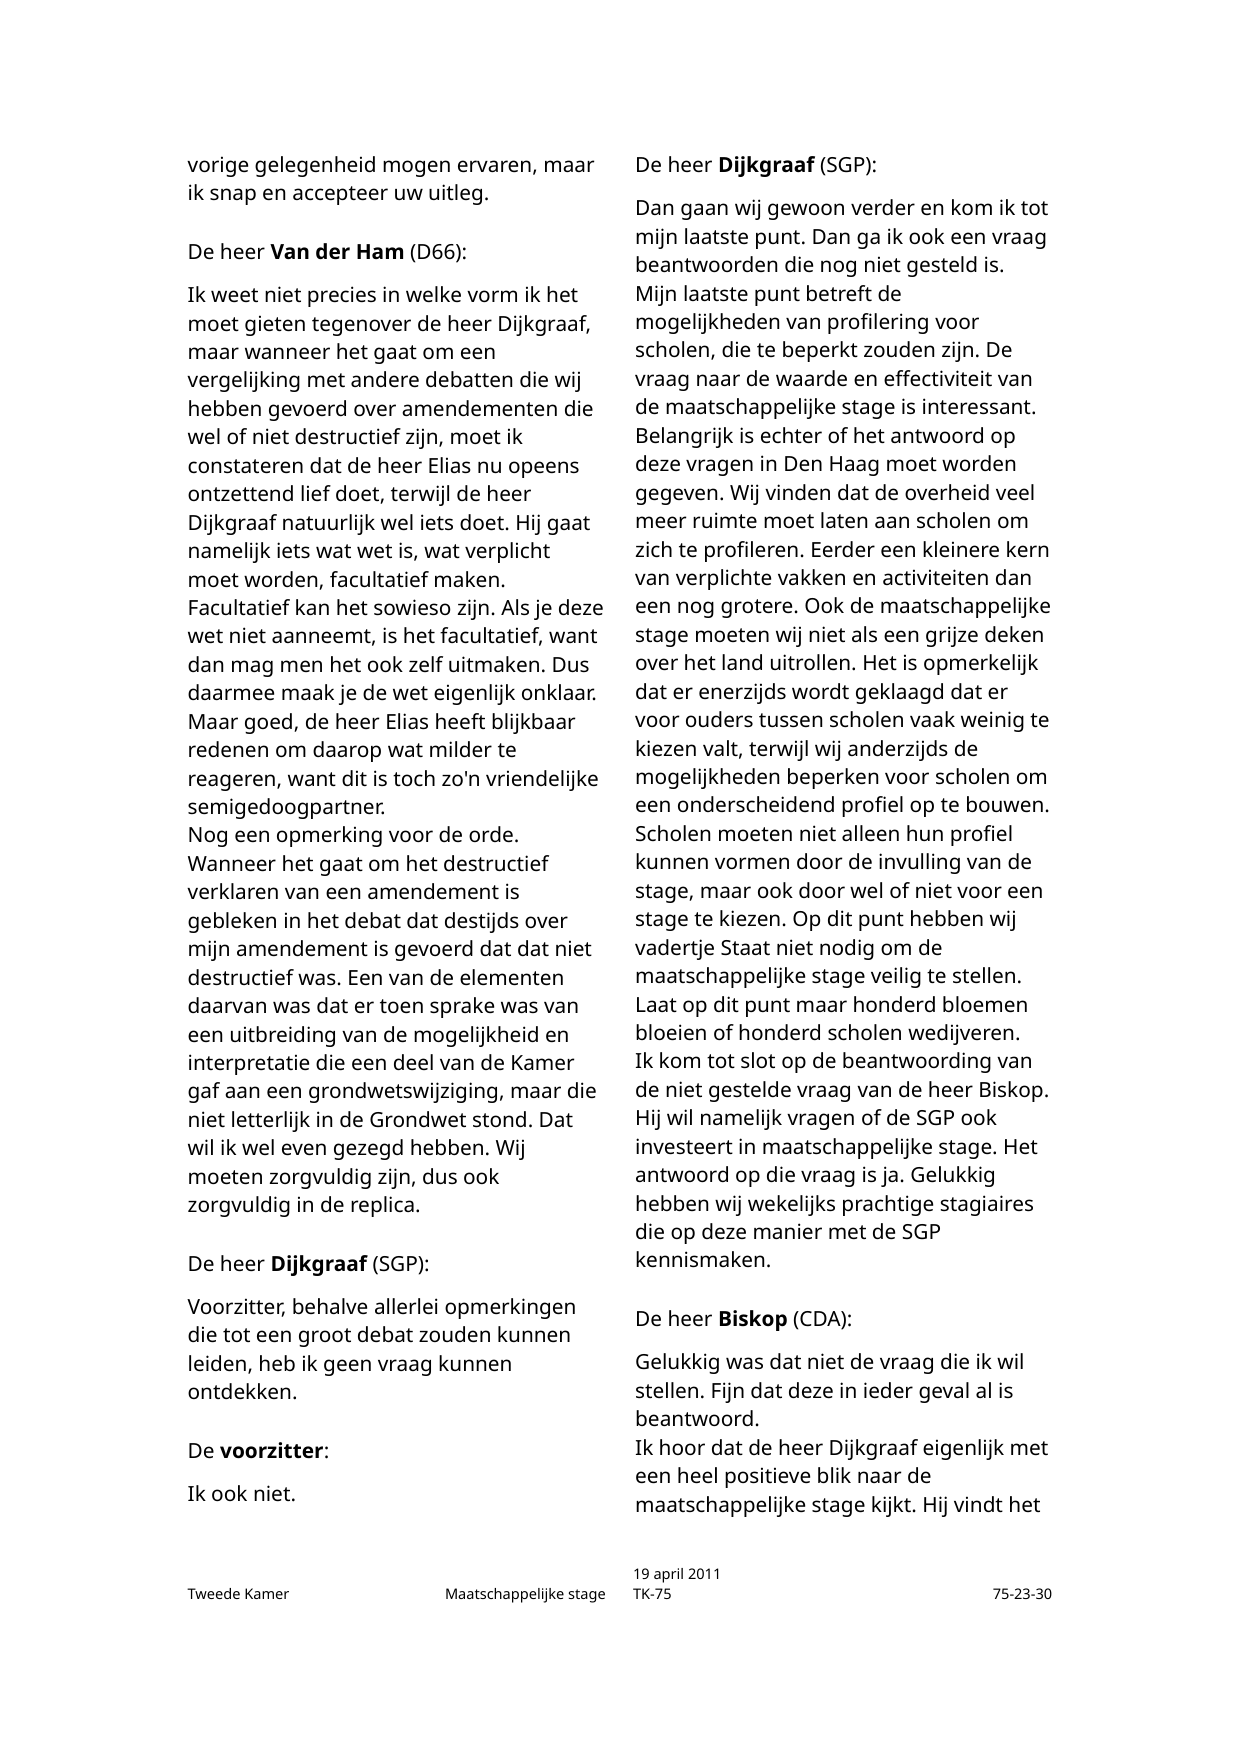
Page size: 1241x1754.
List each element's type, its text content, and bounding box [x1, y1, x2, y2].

text Ik weet niet precies in welke vorm ik het moet gieten tegenover de heer Dijkgraaf, maar wanneer het gaat om een vergelijking met andere debatten die wij hebben gevoerd over amendementen die wel of niet destructief zijn, moet ik constateren dat de heer Elias nu opeens ontzettend lief doet, terwijl de heer Dijkgraaf natuurlijk wel iets doet. Hij gaat namelijk iets wat wet is, wat verplicht moet worden, facultatief maken. Facultatief kan het sowieso zijn. Als je deze wet niet aanneemt, is het facultatief, want dan mag men het ook zelf uitmaken. Dus daarmee maak je de wet eigenlijk onklaar. Maar goed, de heer Elias heeft blijkbaar redenen om daarop wat milder te reageren, want dit is toch zo'n vriendelijke semigedoogpartner. [187, 280, 605, 821]
text Ik kom tot slot op de beantwoording van de niet gestelde vraag van de heer Biskop. Hij wil namelijk vragen of de SGP ook investeert in maatschappelijke stage. Het antwoord op die vraag is ja. Gelukkig hebben wij wekelijks prachtige stagiaires die op deze manier met de SGP kennismaken. [635, 1047, 1053, 1274]
text Mijn laatste punt betreft de mogelijkheden van profilering voor scholen, die te beperkt zouden zijn. De vraag naar de waarde en effectiviteit van de maatschappelijke stage is interessant. Belangrijk is echter of het antwoord op deze vragen in Den Haag moet worden gegeven. Wij vinden dat de overheid veel meer ruimte moet laten aan scholen om zich te profileren. Eerder een kleinere kern van verplichte vakken en activiteiten dan een nog grotere. Ook de maatschappelijke stage moeten wij niet als een grijze deken over het land uitrollen. Het is opmerkelijk dat er enerzijds wordt geklaagd dat er voor ouders tussen scholen vaak weinig te kiezen valt, terwijl wij anderzijds de mogelijkheden beperken voor scholen om een onderscheidend profiel op te bouwen. Scholen moeten niet alleen hun profiel kunnen vormen door de invulling van de stage, maar ook door wel of niet voor een stage te kiezen. Op dit punt hebben wij vadertje Staat niet nodig om de maatschappelijke stage veilig te stellen. Laat op dit punt maar honderd bloemen bloeien of honderd scholen wedijveren. [635, 279, 1053, 1047]
text De heer Dijkgraaf (SGP): [187, 1249, 605, 1277]
text De heer Dijkgraaf (SGP): [635, 150, 1053, 178]
text De voorzitter: [187, 1436, 605, 1464]
text Voorzitter, behalve allerlei opmerkingen die tot een groot debat zouden kunnen leiden, heb ik geen vraag kunnen ontdekken. [187, 1292, 605, 1406]
text De heer Biskop (CDA): [635, 1304, 1053, 1332]
text Ik ook niet. [187, 1479, 605, 1508]
text vorige gelegenheid mogen ervaren, maar ik snap en accepteer uw uitleg. [187, 150, 605, 207]
text Gelukkig was dat niet de vraag die ik wil stellen. Fijn dat deze in ieder geval al is beantwoord. [635, 1347, 1053, 1433]
text Nog een opmerking voor de orde. Wanneer het gaat om het destructief verklaren van een amendement is gebleken in het debat dat destijds over mijn amendement is gevoerd dat dat niet destructief was. Een van de elementen daarvan was dat er toen sprake was van een uitbreiding van de mogelijkheid en interpretatie die een deel van de Kamer gaf aan een grondwetswijziging, maar die niet letterlijk in de Grondwet stond. Dat wil ik wel even gezegd hebben. Wij moeten zorgvuldig zijn, dus ook zorgvuldig in de replica. [187, 821, 605, 1219]
text De heer Van der Ham (D66): [187, 237, 605, 265]
text Ik hoor dat de heer Dijkgraaf eigenlijk met een heel positieve blik naar de maatschappelijke stage kijkt. Hij vindt het [635, 1433, 1053, 1518]
text Dan gaan wij gewoon verder en kom ik tot mijn laatste punt. Dan ga ik ook een vraag beantwoorden die nog niet gesteld is. [635, 193, 1053, 279]
